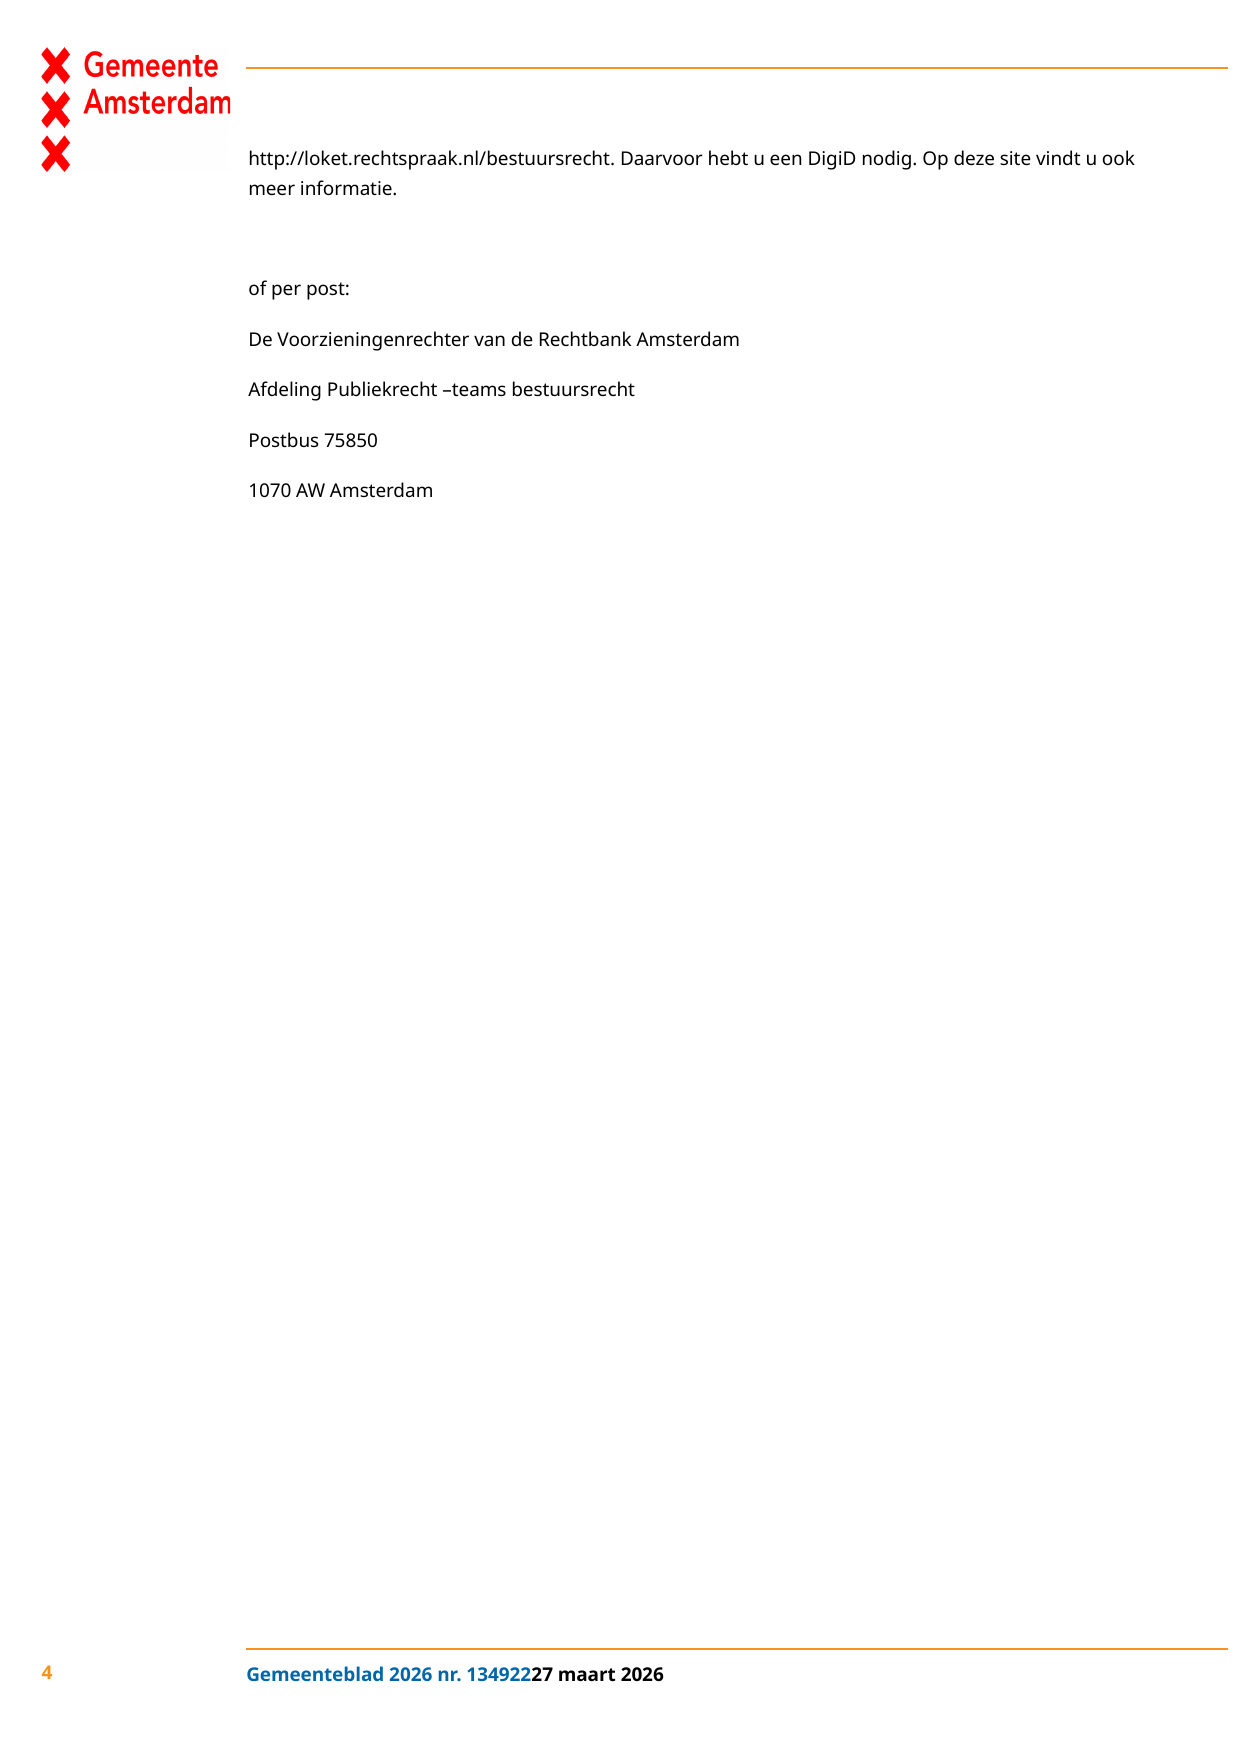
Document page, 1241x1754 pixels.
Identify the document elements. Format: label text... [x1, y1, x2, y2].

text of per post: [248, 276, 1152, 301]
picture [41, 47, 231, 172]
text http://loket.rechtspraak.nl/bestuursrecht. Daarvoor hebt u een DigiD nodig. Op deze site vindt u ook meer informatie. [248, 145, 1152, 201]
text De Voorzieningenrechter van de Rechtbank Amsterdam [248, 326, 1152, 352]
text Postbus 75850 [248, 427, 1152, 453]
text Afdeling Publiekrecht –teams bestuursrecht [248, 376, 1152, 402]
text 1070 AW Amsterdam [248, 477, 1152, 503]
